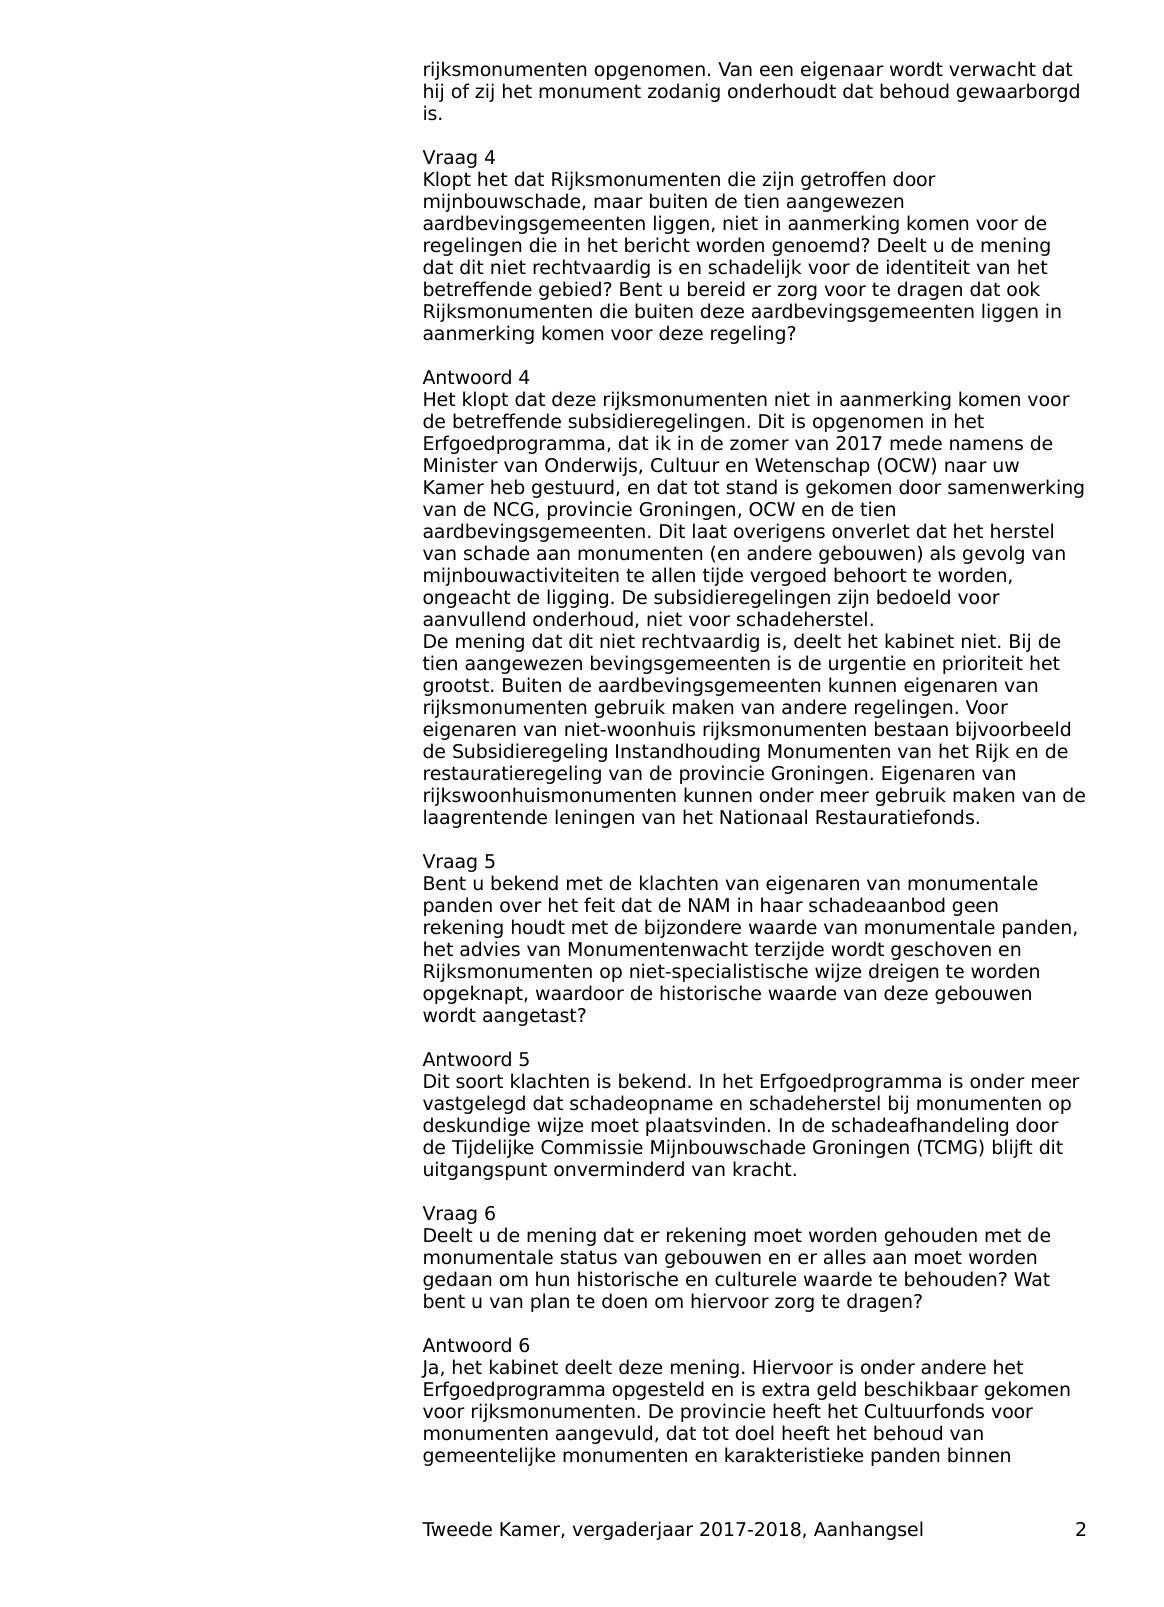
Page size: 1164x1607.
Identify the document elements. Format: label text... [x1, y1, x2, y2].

text Antwoord 4 [422, 367, 1087, 389]
text Vraag 6 [422, 1203, 1087, 1225]
text Klopt het dat Rijksmonumenten die zijn getroffen door mijnbouwschade, maar buiten de tien aangewezen aardbevingsgemeenten liggen, niet in aanmerking komen voor de regelingen die in het bericht worden genoemd? Deelt u de mening dat dit niet rechtvaardig is en schadelijk voor de identiteit van het betreffende gebied? Bent u bereid er zorg voor te dragen dat ook Rijksmonumenten die buiten deze aardbevingsgemeenten liggen in aanmerking komen voor deze regeling? [422, 169, 1087, 345]
text Het klopt dat deze rijksmonumenten niet in aanmerking komen voor de betreffende subsidieregelingen. Dit is opgenomen in het Erfgoedprogramma, dat ik in de zomer van 2017 mede namens de Minister van Onderwijs, Cultuur en Wetenschap (OCW) naar uw Kamer heb gestuurd, en dat tot stand is gekomen door samenwerking van de NCG, provincie Groningen, OCW en de tien aardbevingsgemeenten. Dit laat overigens onverlet dat het herstel van schade aan monumenten (en andere gebouwen) als gevolg van mijnbouwactiviteiten te allen tijde vergoed behoort te worden, ongeacht de ligging. De subsidieregelingen zijn bedoeld voor aanvullend onderhoud, niet voor schadeherstel. [422, 389, 1087, 631]
text Ja, het kabinet deelt deze mening. Hiervoor is onder andere het Erfgoedprogramma opgesteld en is extra geld beschikbaar gekomen voor rijksmonumenten. De provincie heeft het Cultuurfonds voor monumenten aangevuld, dat tot doel heeft het behoud van gemeentelijke monumenten en karakteristieke panden binnen [422, 1357, 1087, 1467]
text De mening dat dit niet rechtvaardig is, deelt het kabinet niet. Bij de tien aangewezen bevingsgemeenten is de urgentie en prioriteit het grootst. Buiten de aardbevingsgemeenten kunnen eigenaren van rijksmonumenten gebruik maken van andere regelingen. Voor eigenaren van niet-woonhuis rijksmonumenten bestaan bijvoorbeeld de Subsidieregeling Instandhouding Monumenten van het Rijk en de restauratieregeling van de provincie Groningen. Eigenaren van rijkswoonhuismonumenten kunnen onder meer gebruik maken van de laagrentende leningen van het Nationaal Restauratiefonds. [422, 631, 1087, 829]
text Dit soort klachten is bekend. In het Erfgoedprogramma is onder meer vastgelegd dat schadeopname en schadeherstel bij monumenten op deskundige wijze moet plaatsvinden. In de schadeafhandeling door de Tijdelijke Commissie Mijnbouwschade Groningen (TCMG) blijft dit uitgangspunt onverminderd van kracht. [422, 1071, 1087, 1181]
text Vraag 5 [422, 851, 1087, 873]
text Antwoord 5 [422, 1049, 1087, 1071]
text Antwoord 6 [422, 1335, 1087, 1357]
text Vraag 4 [422, 147, 1087, 169]
text Bent u bekend met de klachten van eigenaren van monumentale panden over het feit dat de NAM in haar schadeaanbod geen rekening houdt met de bijzondere waarde van monumentale panden, het advies van Monumentenwacht terzijde wordt geschoven en Rijksmonumenten op niet-specialistische wijze dreigen te worden opgeknapt, waardoor de historische waarde van deze gebouwen wordt aangetast? [422, 873, 1087, 1027]
text rijksmonumenten opgenomen. Van een eigenaar wordt verwacht dat hij of zij het monument zodanig onderhoudt dat behoud gewaarborgd is. [422, 59, 1087, 125]
text Deelt u de mening dat er rekening moet worden gehouden met de monumentale status van gebouwen en er alles aan moet worden gedaan om hun historische en culturele waarde te behouden? Wat bent u van plan te doen om hiervoor zorg te dragen? [422, 1225, 1087, 1313]
